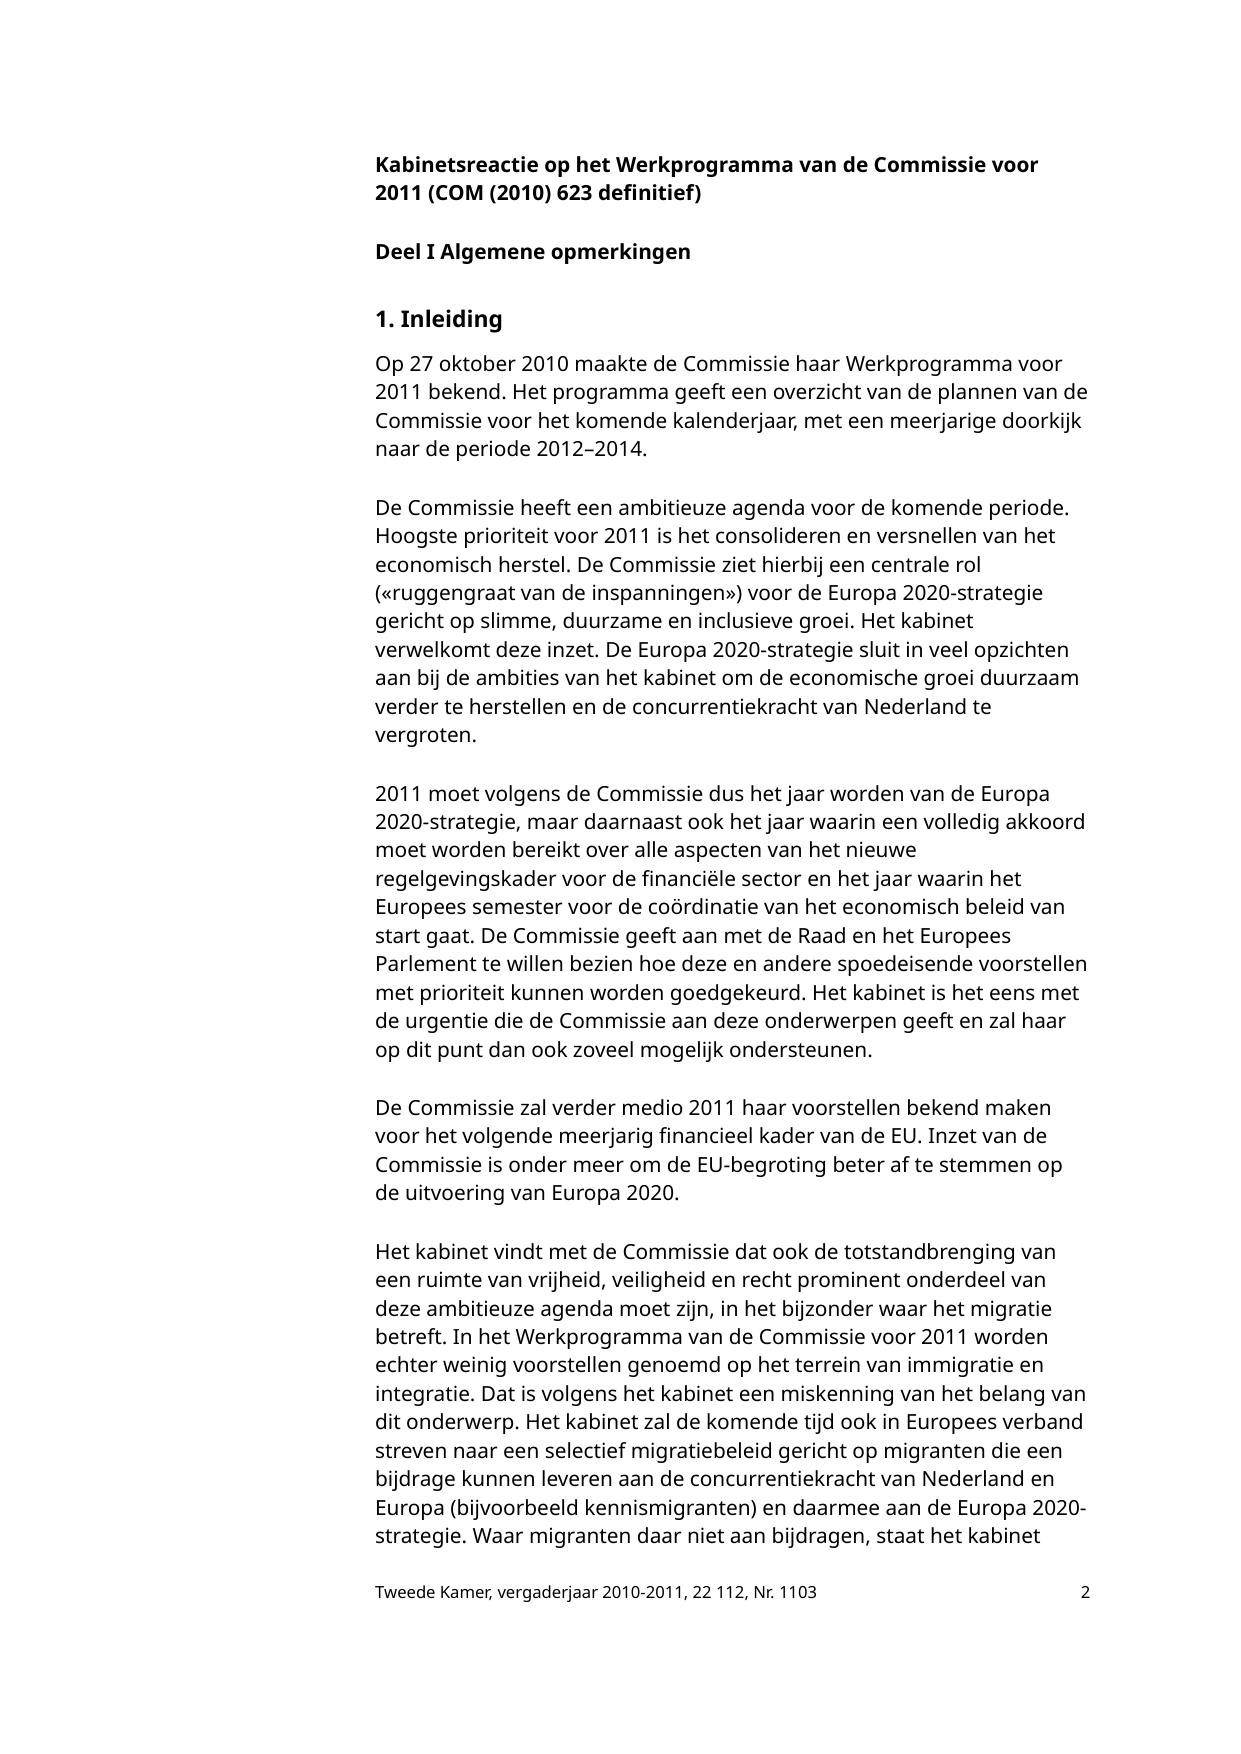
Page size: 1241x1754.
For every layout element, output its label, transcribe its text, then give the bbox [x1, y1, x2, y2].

text Op 27 oktober 2010 maakte de Commissie haar Werkprogramma voor 2011 bekend. Het programma geeft een overzicht van de plannen van de Commissie voor het komende kalenderjaar, met een meerjarige doorkijk naar de periode 2012–2014. [375, 349, 1090, 463]
text Het kabinet vindt met de Commissie dat ook de totstandbrenging van een ruimte van vrijheid, veiligheid en recht prominent onderdeel van deze ambitieuze agenda moet zijn, in het bijzonder waar het migratie betreft. In het Werkprogramma van de Commissie voor 2011 worden echter weinig voorstellen genoemd op het terrein van immigratie en integratie. Dat is volgens het kabinet een miskenning van het belang van dit onderwerp. Het kabinet zal de komende tijd ook in Europees verband streven naar een selectief migratiebeleid gericht op migranten die een bijdrage kunnen leveren aan de concurrentiekracht van Nederland en Europa (bijvoorbeeld kennismigranten) en daarmee aan de Europa 2020-strategie. Waar migranten daar niet aan bijdragen, staat het kabinet [375, 1237, 1090, 1550]
text 2011 moet volgens de Commissie dus het jaar worden van de Europa 2020-strategie, maar daarnaast ook het jaar waarin een volledig akkoord moet worden bereikt over alle aspecten van het nieuwe regelgevingskader voor de financiële sector en het jaar waarin het Europees semester voor de coördinatie van het economisch beleid van start gaat. De Commissie geeft aan met de Raad en het Europees Parlement te willen bezien hoe deze en andere spoedeisende voorstellen met prioriteit kunnen worden goedgekeurd. Het kabinet is het eens met de urgentie die de Commissie aan deze onderwerpen geeft en zal haar op dit punt dan ook zoveel mogelijk ondersteunen. [375, 779, 1090, 1063]
text De Commissie heeft een ambitieuze agenda voor de komende periode. Hoogste prioriteit voor 2011 is het consolideren en versnellen van het economisch herstel. De Commissie ziet hierbij een centrale rol («ruggengraat van de inspanningen») voor de Europa 2020-strategie gericht op slimme, duurzame en inclusieve groei. Het kabinet verwelkomt deze inzet. De Europa 2020-strategie sluit in veel opzichten aan bij de ambities van het kabinet om de economische groei duurzaam verder te herstellen en de concurrentiekracht van Nederland te vergroten. [375, 493, 1090, 749]
subtitle 1. Inleiding [375, 303, 1090, 334]
text De Commissie zal verder medio 2011 haar voorstellen bekend maken voor het volgende meerjarig financieel kader van de EU. Inzet van de Commissie is onder meer om de EU-begroting beter af te stemmen op de uitvoering van Europa 2020. [375, 1093, 1090, 1207]
text Deel I Algemene opmerkingen [375, 237, 1090, 265]
text Kabinetsreactie op het Werkprogramma van de Commissie voor 2011 (COM (2010) 623 definitief) [375, 150, 1090, 207]
